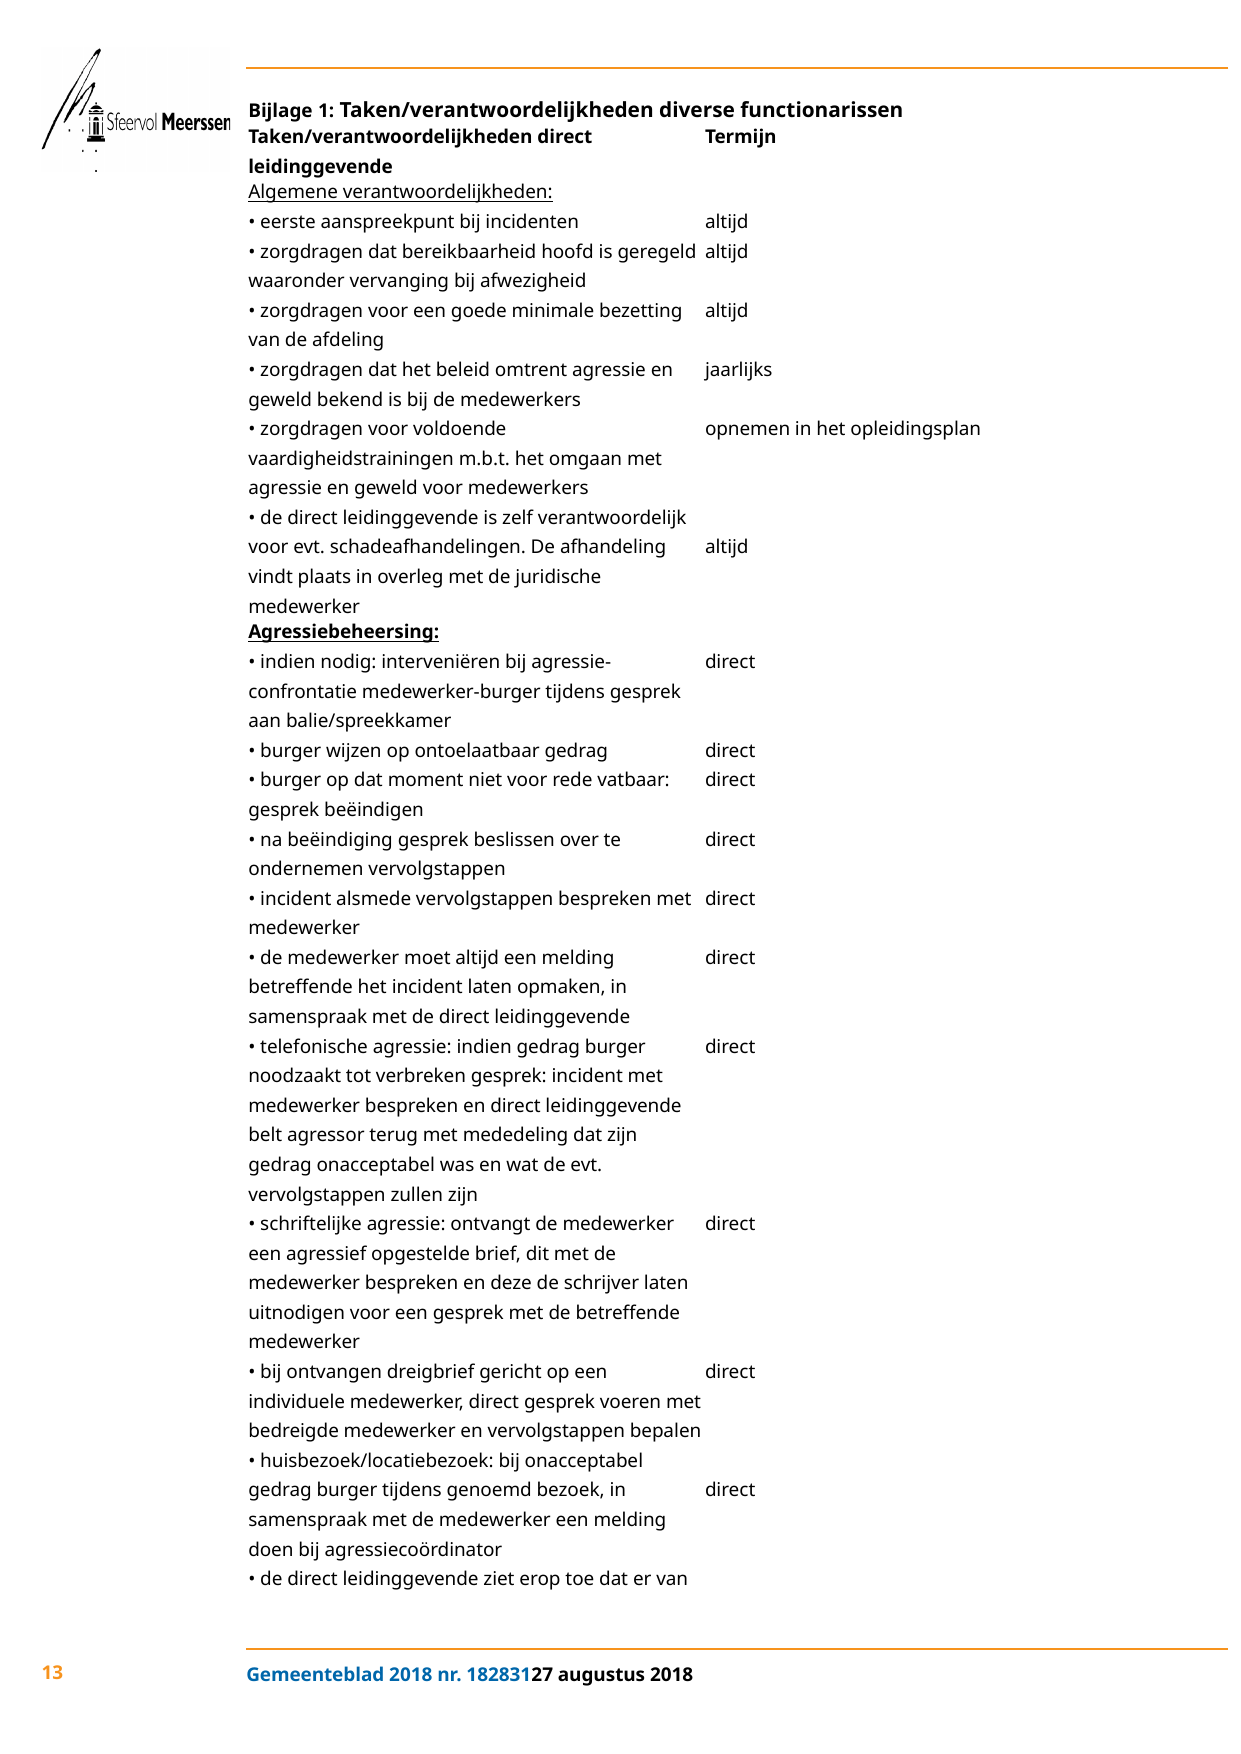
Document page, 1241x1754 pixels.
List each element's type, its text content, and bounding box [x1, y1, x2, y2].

table_cell direct direct direct direct direct direct direct direct direct direct [705, 619, 1152, 1591]
table_cell Agressiebeheersing: • indien nodig: interveniëren bij agressie-confrontatie medewerker-burger tijdens gesprek aan balie/spreekkamer • burger wijzen op ontoelaatbaar gedrag • burger op dat moment niet voor rede vatbaar: gesprek beëindigen • na beëindiging gesprek beslissen over te ondernemen vervolgstappen • incident alsmede vervolgstappen bespreken met medewerker • de medewerker moet altijd een melding betreffende het incident laten opmaken, in samenspraak met de direct leidinggevende • telefonische agressie: indien gedrag burger noodzaakt tot verbreken gesprek: incident met medewerker bespreken en direct leidinggevende belt agressor terug met mededeling dat zijn gedrag onacceptabel was en wat de evt. vervolgstappen zullen zijn • schriftelijke agressie: ontvangt de medewerker een agressief opgestelde brief, dit met de medewerker bespreken en deze de schrijver laten uitnodigen voor een gesprek met de betreffende medewerker • bij ontvangen dreigbrief gericht op een individuele medewerker, direct gesprek voeren met bedreigde medewerker en vervolgstappen bepalen • huisbezoek/locatiebezoek: bij onacceptabel gedrag burger tijdens genoemd bezoek, in samenspraak met de medewerker een melding doen bij agressiecoördinator • de direct leidinggevende ziet erop toe dat er van [248, 619, 705, 1591]
table_cell Algemene verantwoordelijkheden: • eerste aanspreekpunt bij incidenten • zorgdragen dat bereikbaarheid hoofd is geregeld waaronder vervanging bij afwezigheid • zorgdragen voor een goede minimale bezetting van de afdeling • zorgdragen dat het beleid omtrent agressie en geweld bekend is bij de medewerkers • zorgdragen voor voldoende vaardigheidstrainingen m.b.t. het omgaan met agressie en geweld voor medewerkers • de direct leidinggevende is zelf verantwoordelijk voor evt. schadeafhandelingen. De afhandeling vindt plaats in overleg met de juridische medewerker [248, 179, 705, 619]
table_header Taken/verantwoordelijkheden direct leidinggevende [248, 124, 705, 179]
text Bijlage 1: Taken/verantwoordelijkheden diverse functionarissen [248, 95, 1152, 123]
picture [41, 47, 231, 172]
table_cell altijd altijd altijd jaarlijks opnemen in het opleidingsplan altijd [705, 179, 1152, 619]
table_header Termijn [705, 124, 1152, 179]
